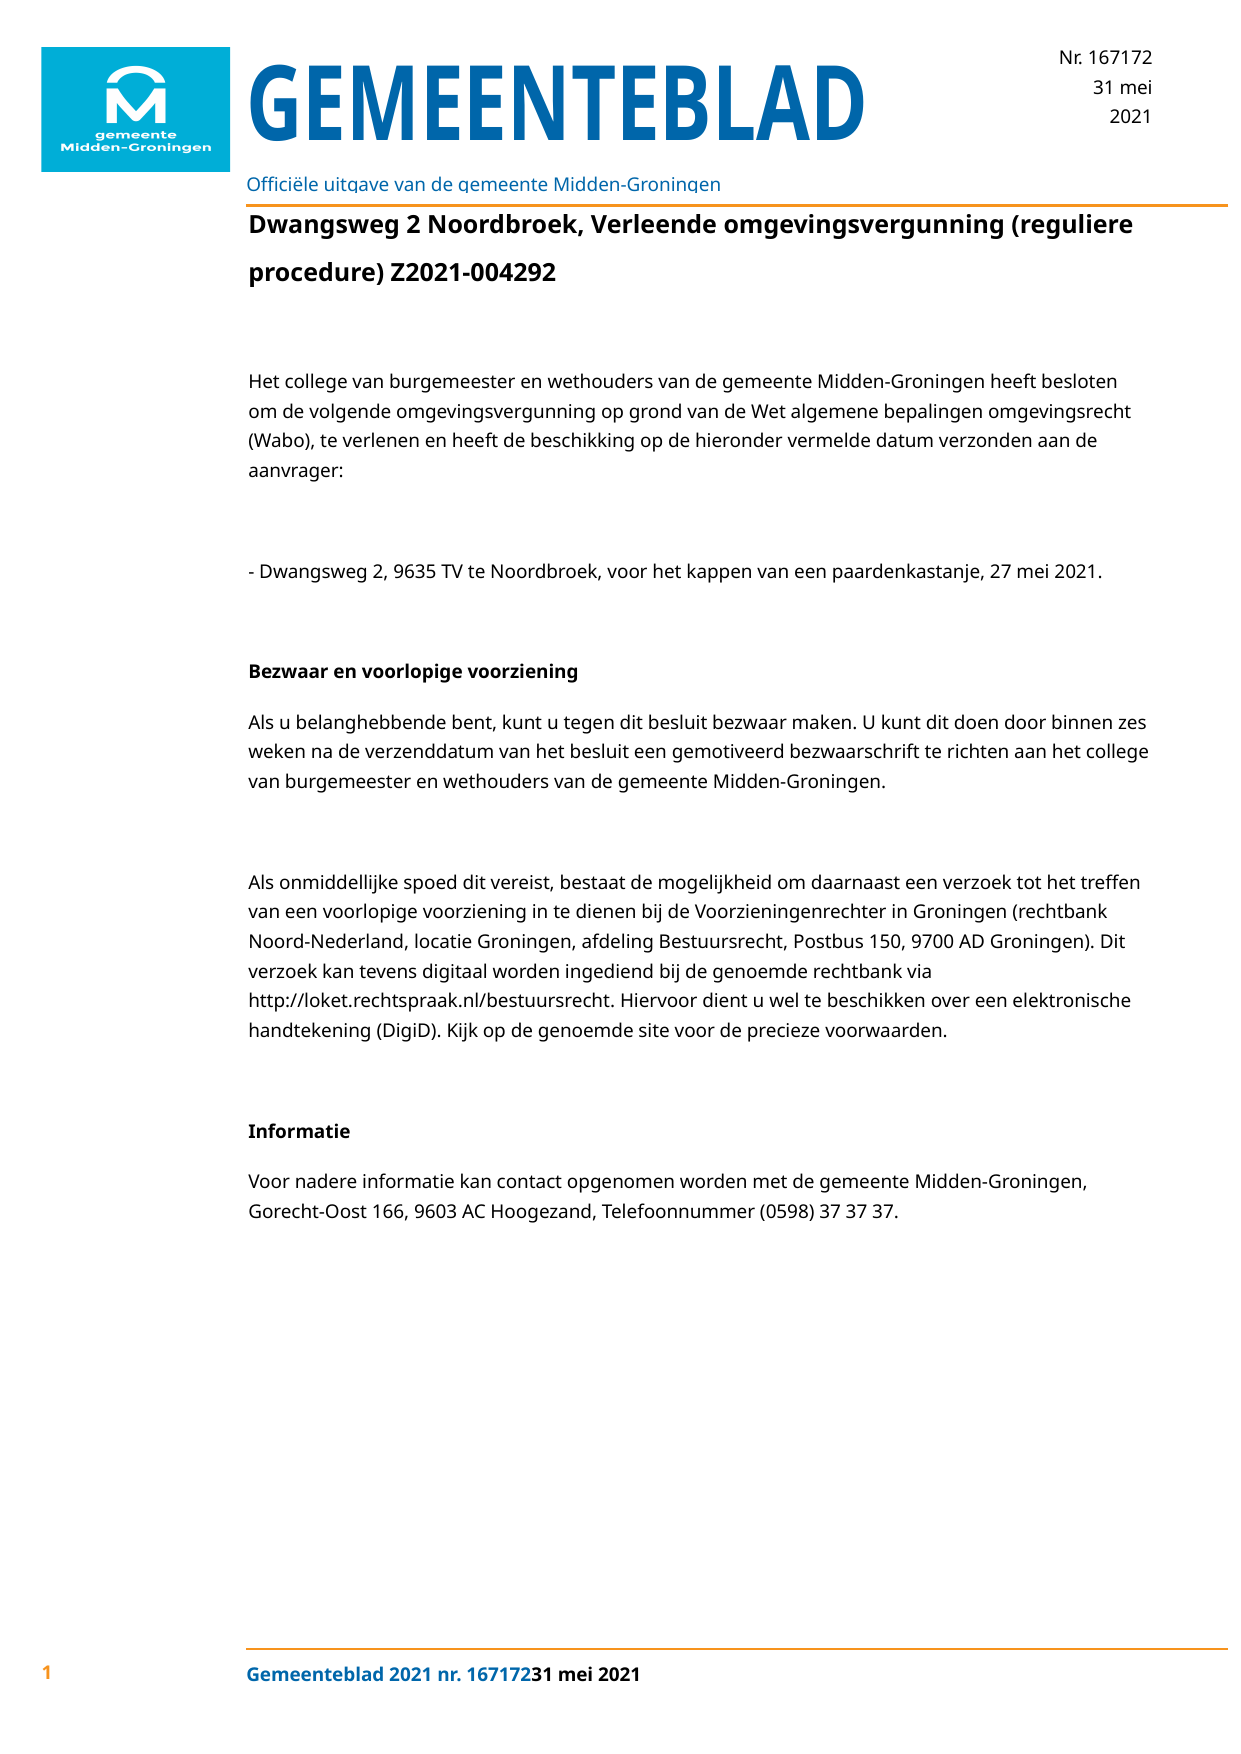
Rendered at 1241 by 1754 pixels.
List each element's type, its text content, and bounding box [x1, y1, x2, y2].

text Het college van burgemeester en wethouders van de gemeente Midden-Groningen heeft besloten om de volgende omgevingsvergunning op grond van de Wet algemene bepalingen omgevingsrecht (Wabo), te verlenen en heeft de beschikking op de hieronder vermelde datum verzonden aan de aanvrager: [248, 368, 1152, 483]
text - Dwangsweg 2, 9635 TV te Noordbroek, voor het kappen van een paardenkastanje, 27 mei 2021. [248, 558, 1152, 584]
text Informatie [248, 1118, 1152, 1144]
text Bezwaar en voorlopige voorziening [248, 659, 1152, 684]
text Voor nadere informatie kan contact opgenomen worden met de gemeente Midden-Groningen, Gorecht-Oost 166, 9603 AC Hoogezand, Telefoonnummer (0598) 37 37 37. [248, 1168, 1152, 1224]
picture [107, 89, 165, 122]
text Dwangsweg 2 Noordbroek, Verleende omgevingsvergunning (reguliere procedure) Z2021-004292 [248, 207, 1152, 288]
text Als u belanghebbende bent, kunt u tegen dit besluit bezwaar maken. U kunt dit doen door binnen zes weken na de verzenddatum van het besluit een gemotiveerd bezwaarschrift te richten aan het college van burgemeester en wethouders van de gemeente Midden-Groningen. [248, 709, 1152, 794]
picture [108, 66, 164, 82]
text Als onmiddellijke spoed dit vereist, bestaat de mogelijkheid om daarnaast een verzoek tot het treffen van een voorlopige voorziening in te dienen bij de Voorzieningenrechter in Groningen (rechtbank Noord-Nederland, locatie Groningen, afdeling Bestuursrecht, Postbus 150, 9700 AD Groningen). Dit verzoek kan tevens digitaal worden ingediend bij de genoemde rechtbank via http://loket.rechtspraak.nl/bestuursrecht. Hiervoor dient u wel te beschikken over een elektronische handtekening (DigiD). Kijk op de genoemde site voor de precieze voorwaarden. [248, 869, 1152, 1043]
picture [184, 146, 190, 153]
